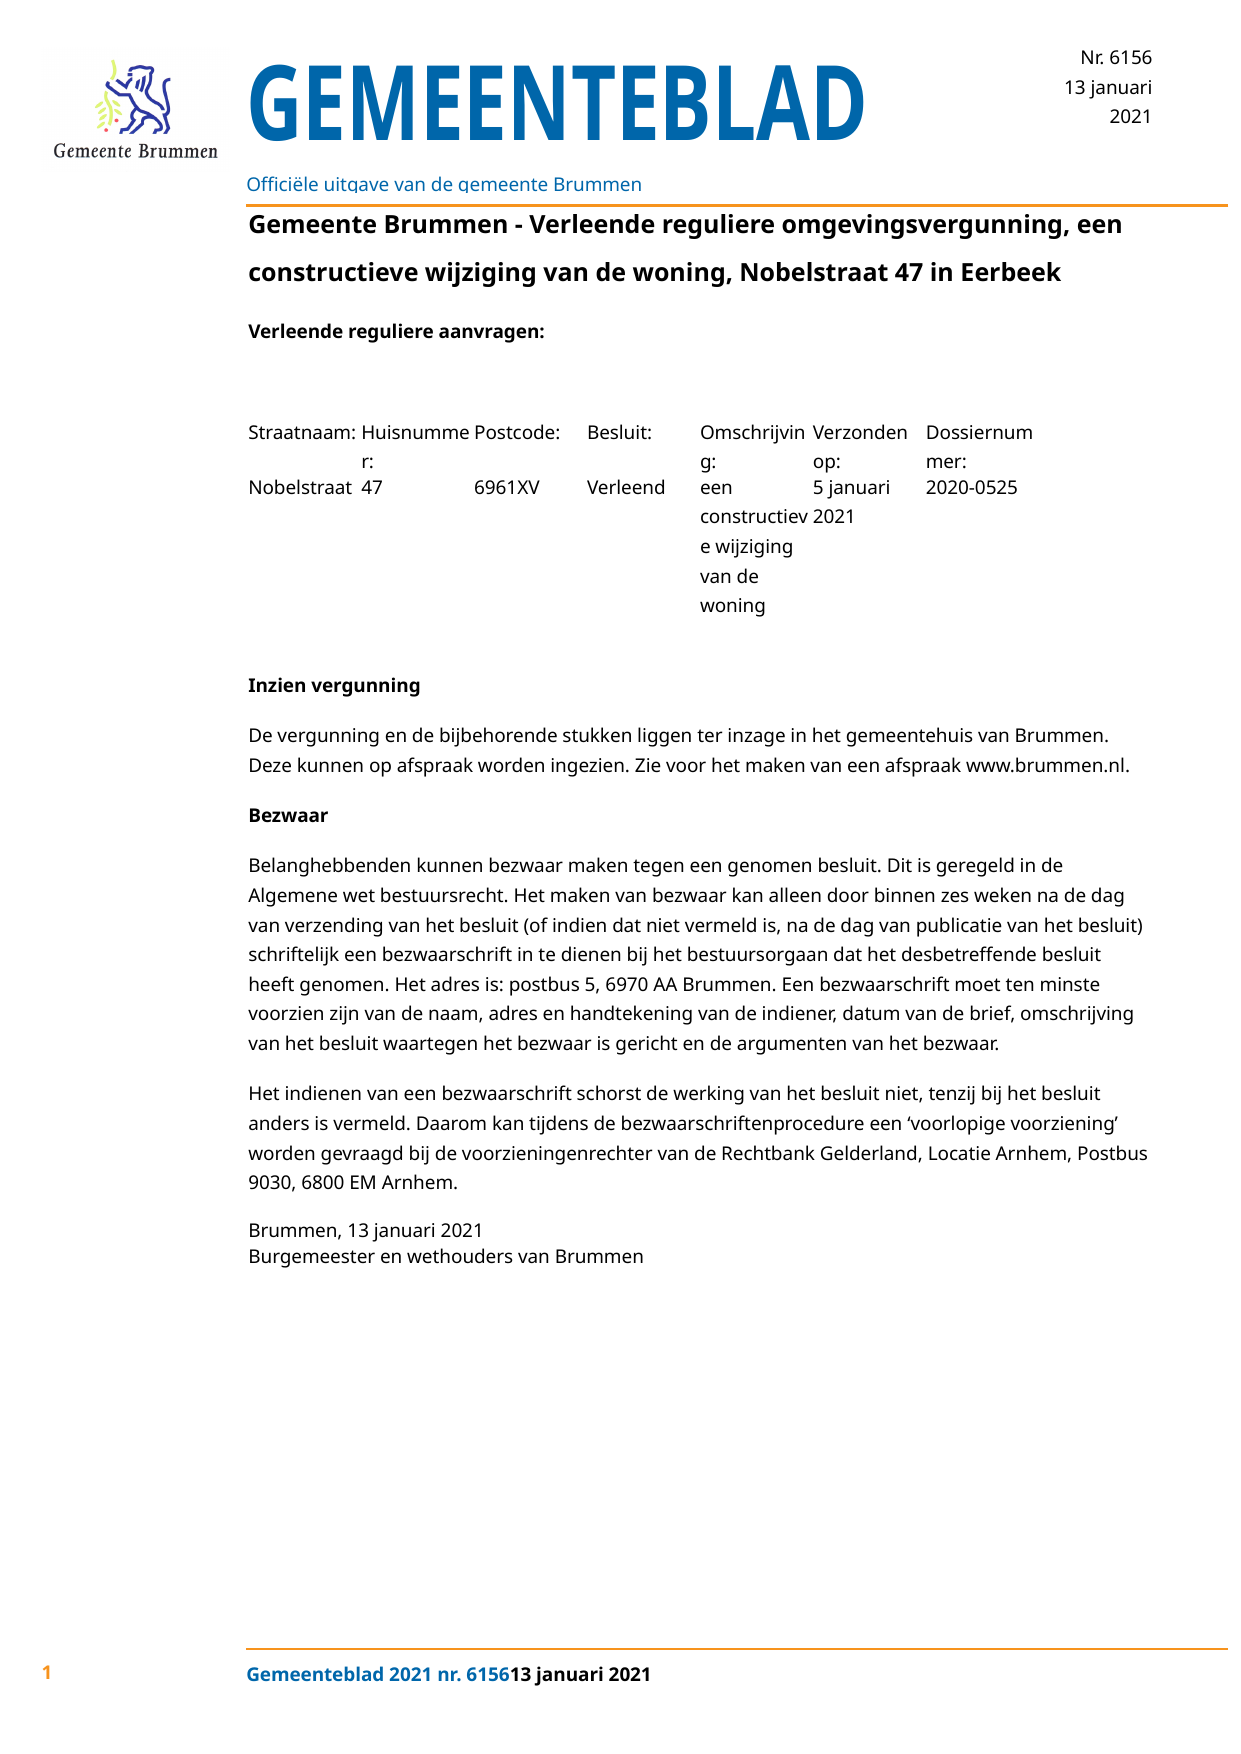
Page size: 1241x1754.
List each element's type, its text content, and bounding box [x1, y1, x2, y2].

table_cell Nobelstraat [248, 474, 361, 618]
text De vergunning en de bijbehorende stukken liggen ter inzage in het gemeentehuis van Brummen. Deze kunnen op afspraak worden ingezien. Zie voor het maken van een afspraak www.brummen.nl. [248, 722, 1152, 778]
table_cell 2020-0525 [926, 474, 1038, 618]
text Het indienen van een bezwaarschrift schorst de werking van het besluit niet, tenzij bij het besluit anders is vermeld. Daarom kan tijdens de bezwaarschriftenprocedure een ‘voorlopige voorziening’ worden gevraagd bij de voorzieningenrechter van de Rechtbank Gelderland, Locatie Arnhem, Postbus 9030, 6800 EM Arnhem. [248, 1081, 1152, 1195]
text Bezwaar [248, 802, 1152, 828]
text Inzien vergunning [248, 672, 1152, 698]
table_cell 47 [361, 474, 474, 618]
text Burgemeester en wethouders van Brummen [248, 1243, 1152, 1269]
table_header Dossiernummer: [926, 419, 1038, 474]
text Belanghebbenden kunnen bezwaar maken tegen een genomen besluit. Dit is geregeld in de Algemene wet bestuursrecht. Het maken van bezwaar kan alleen door binnen zes weken na de dag van verzending van het besluit (of indien dat niet vermeld is, na de dag van publicatie van het besluit) schriftelijk een bezwaarschrift in te dienen bij het bestuursorgaan dat het desbetreffende besluit heeft genomen. Het adres is: postbus 5, 6970 AA Brummen. Een bezwaarschrift moet ten minste voorzien zijn van de naam, adres en handtekening van de indiener, datum van de brief, omschrijving van het besluit waartegen het bezwaar is gericht en de argumenten van het bezwaar. [248, 853, 1152, 1056]
table_header Omschrijving: [700, 419, 813, 474]
text Gemeente Brummen - Verleende reguliere omgevingsvergunning, een constructieve wijziging van de woning, Nobelstraat 47 in Eerbeek [248, 207, 1152, 288]
table_header Besluit: [587, 419, 700, 474]
table_header [1039, 419, 1152, 474]
text Verleende reguliere aanvragen: [248, 318, 1152, 344]
table_cell 6961XV [474, 474, 587, 618]
table_header Huisnummer: [361, 419, 474, 474]
table_cell Verleend [587, 474, 700, 618]
picture [41, 47, 231, 172]
table_header Straatnaam: [248, 419, 361, 474]
table_header Verzonden op: [813, 419, 926, 474]
text Brummen, 13 januari 2021 [248, 1217, 1152, 1243]
table_header Postcode: [474, 419, 587, 474]
table_cell [1039, 474, 1152, 618]
table_cell 5 januari 2021 [813, 474, 926, 618]
table_cell een constructieve wijziging van de woning [700, 474, 813, 618]
